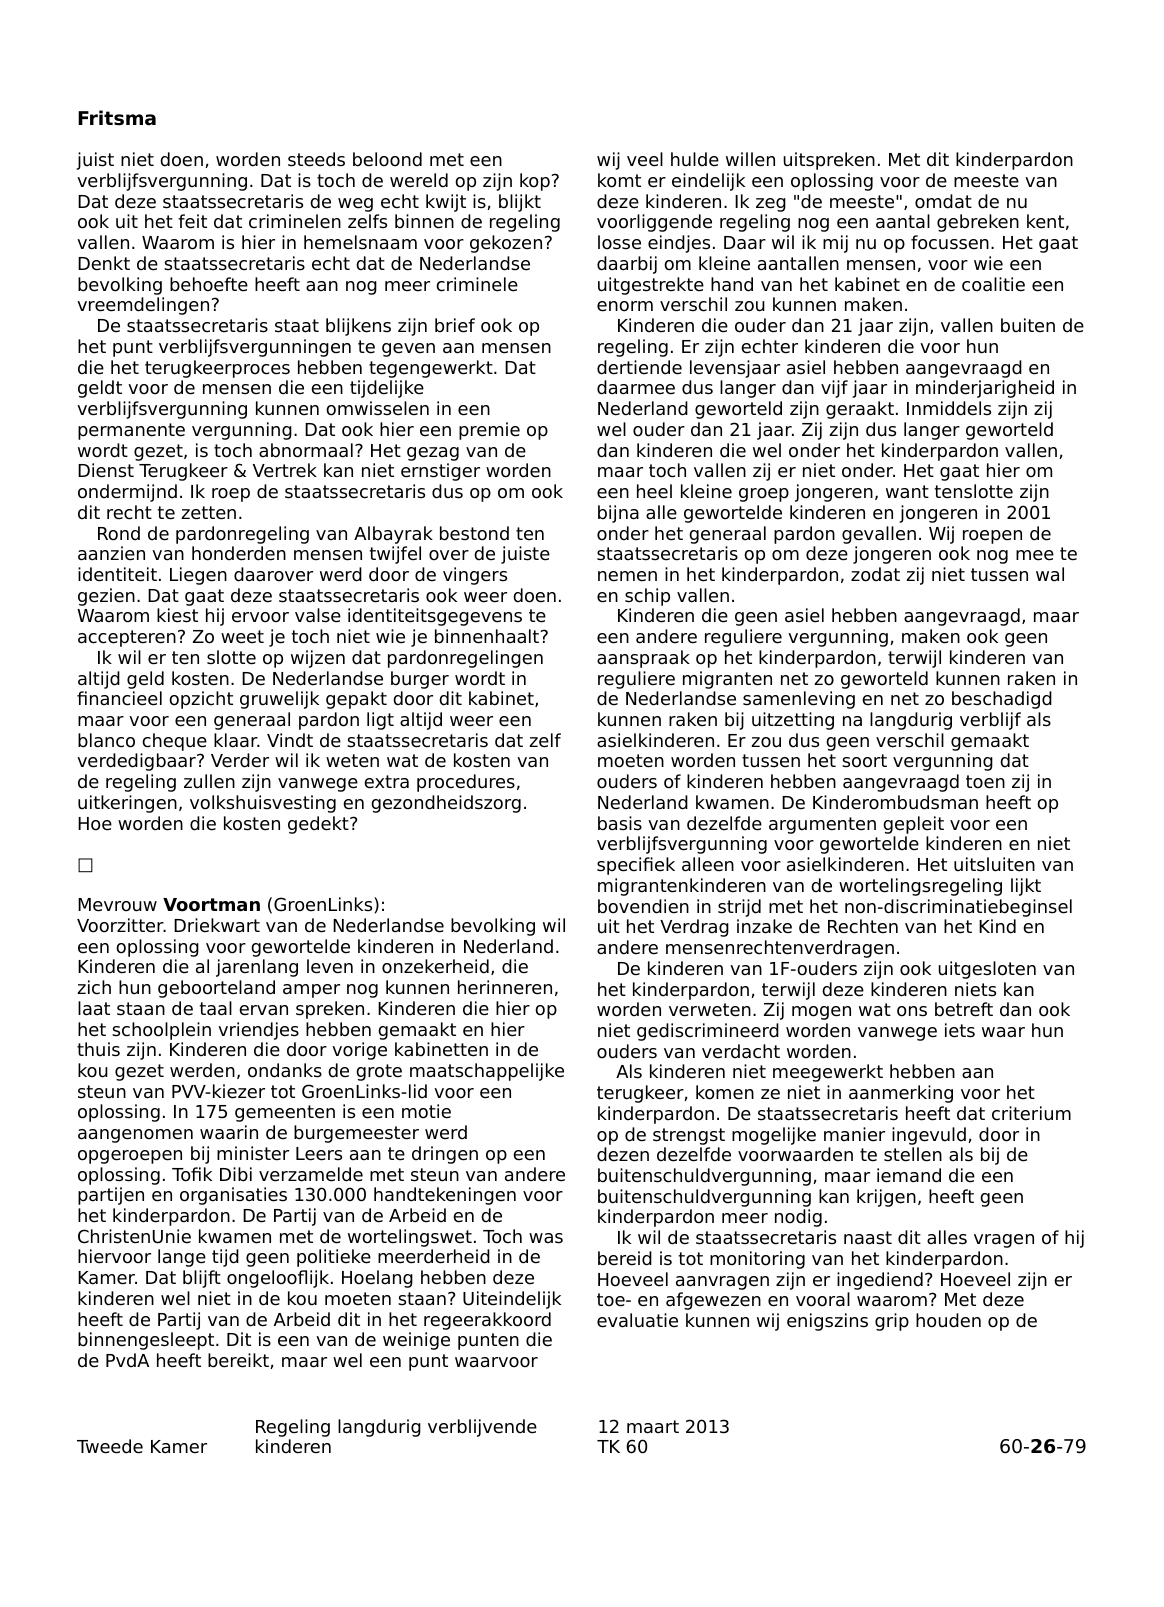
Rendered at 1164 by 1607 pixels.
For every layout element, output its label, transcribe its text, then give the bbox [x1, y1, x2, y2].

text Voorzitter. Driekwart van de Nederlandse bevolking wil een oplossing voor gewortelde kinderen in Nederland. Kinderen die al jarenlang leven in onzekerheid, die zich hun geboorteland amper nog kunnen herinneren, laat staan de taal ervan spreken. Kinderen die hier op het schoolplein vriendjes hebben gemaakt en hier thuis zijn. Kinderen die door vorige kabinetten in de kou gezet werden, ondanks de grote maatschappelijke steun van PVV-kiezer tot GroenLinks-lid voor een oplossing. In 175 gemeenten is een motie aangenomen waarin de burgemeester werd opgeroepen bij minister Leers aan te dringen op een oplossing. Tofik Dibi verzamelde met steun van andere partijen en organisaties 130.000 handtekeningen voor het kinderpardon. De Partij van de Arbeid en de ChristenUnie kwamen met de wortelingswet. Toch was hiervoor lange tijd geen politieke meerderheid in de Kamer. Dat blijft ongelooflijk. Hoelang hebben deze kinderen wel niet in de kou moeten staan? Uiteindelijk heeft de Partij van de Arbeid dit in het regeerakkoord binnengesleept. Dit is een van de weinige punten die de PvdA heeft bereikt, maar wel een punt waarvoor [77, 916, 567, 1372]
text Mevrouw Voortman (GroenLinks): [77, 895, 567, 916]
text Rond de pardonregeling van Albayrak bestond ten aanzien van honderden mensen twijfel over de juiste identiteit. Liegen daarover werd door de vingers gezien. Dat gaat deze staatssecretaris ook weer doen. Waarom kiest hij ervoor valse identiteitsgegevens te accepteren? Zo weet je toch niet wie je binnenhaalt? [77, 523, 567, 648]
text De kinderen van 1F-ouders zijn ook uitgesloten van het kinderpardon, terwijl deze kinderen niets kan worden verweten. Zij mogen wat ons betreft dan ook niet gediscrimineerd worden vanwege iets waar hun ouders van verdacht worden. [596, 959, 1087, 1062]
text Als kinderen niet meegewerkt hebben aan terugkeer, komen ze niet in aanmerking voor het kinderpardon. De staatssecretaris heeft dat criterium op de strengst mogelijke manier ingevuld, door in dezen dezelfde voorwaarden te stellen als bij de buitenschuldvergunning, maar iemand die een buitenschuldvergunning kan krijgen, heeft geen kinderpardon meer nodig. [596, 1062, 1087, 1228]
text wij veel hulde willen uitspreken. Met dit kinderpardon komt er eindelijk een oplossing voor de meeste van deze kinderen. Ik zeg "de meeste", omdat de nu voorliggende regeling nog een aantal gebreken kent, losse eindjes. Daar wil ik mij nu op focussen. Het gaat daarbij om kleine aantallen mensen, voor wie een uitgestrekte hand van het kabinet en de coalitie een enorm verschil zou kunnen maken. [596, 150, 1087, 316]
text □ [77, 854, 567, 875]
text Ik wil er ten slotte op wijzen dat pardonregelingen altijd geld kosten. De Nederlandse burger wordt in financieel opzicht gruwelijk gepakt door dit kabinet, maar voor een generaal pardon ligt altijd weer een blanco cheque klaar. Vindt de staatssecretaris dat zelf verdedigbaar? Verder wil ik weten wat de kosten van de regeling zullen zijn vanwege extra procedures, uitkeringen, volkshuisvesting en gezondheidszorg. Hoe worden die kosten gedekt? [77, 648, 567, 834]
text De staatssecretaris staat blijkens zijn brief ook op het punt verblijfsvergunningen te geven aan mensen die het terugkeerproces hebben tegengewerkt. Dat geldt voor de mensen die een tijdelijke verblijfsvergunning kunnen omwisselen in een permanente vergunning. Dat ook hier een premie op wordt gezet, is toch abnormaal? Het gezag van de Dienst Terugkeer & Vertrek kan niet ernstiger worden ondermijnd. Ik roep de staatssecretaris dus op om ook dit recht te zetten. [77, 316, 567, 523]
text Kinderen die ouder dan 21 jaar zijn, vallen buiten de regeling. Er zijn echter kinderen die voor hun dertiende levensjaar asiel hebben aangevraagd en daarmee dus langer dan vijf jaar in minderjarigheid in Nederland geworteld zijn geraakt. Inmiddels zijn zij wel ouder dan 21 jaar. Zij zijn dus langer geworteld dan kinderen die wel onder het kinderpardon vallen, maar toch vallen zij er niet onder. Het gaat hier om een heel kleine groep jongeren, want tenslotte zijn bijna alle gewortelde kinderen en jongeren in 2001 onder het generaal pardon gevallen. Wij roepen de staatssecretaris op om deze jongeren ook nog mee te nemen in het kinderpardon, zodat zij niet tussen wal en schip vallen. [596, 316, 1087, 606]
text juist niet doen, worden steeds beloond met een verblijfsvergunning. Dat is toch de wereld op zijn kop? Dat deze staatssecretaris de weg echt kwijt is, blijkt ook uit het feit dat criminelen zelfs binnen de regeling vallen. Waarom is hier in hemelsnaam voor gekozen? Denkt de staatssecretaris echt dat de Nederlandse bevolking behoefte heeft aan nog meer criminele vreemdelingen? [77, 150, 567, 316]
text Ik wil de staatssecretaris naast dit alles vragen of hij bereid is tot monitoring van het kinderpardon. Hoeveel aanvragen zijn er ingediend? Hoeveel zijn er toe- en afgewezen en vooral waarom? Met deze evaluatie kunnen wij enigszins grip houden op de [596, 1228, 1087, 1332]
text Kinderen die geen asiel hebben aangevraagd, maar een andere reguliere vergunning, maken ook geen aanspraak op het kinderpardon, terwijl kinderen van reguliere migranten net zo geworteld kunnen raken in de Nederlandse samenleving en net zo beschadigd kunnen raken bij uitzetting na langdurig verblijf als asielkinderen. Er zou dus geen verschil gemaakt moeten worden tussen het soort vergunning dat ouders of kinderen hebben aangevraagd toen zij in Nederland kwamen. De Kinderombudsman heeft op basis van dezelfde argumenten gepleit voor een verblijfsvergunning voor gewortelde kinderen en niet specifiek alleen voor asielkinderen. Het uitsluiten van migrantenkinderen van de wortelingsregeling lijkt bovendien in strijd met het non-discriminatiebeginsel uit het Verdrag inzake de Rechten van het Kind en andere mensenrechtenverdragen. [596, 606, 1087, 959]
